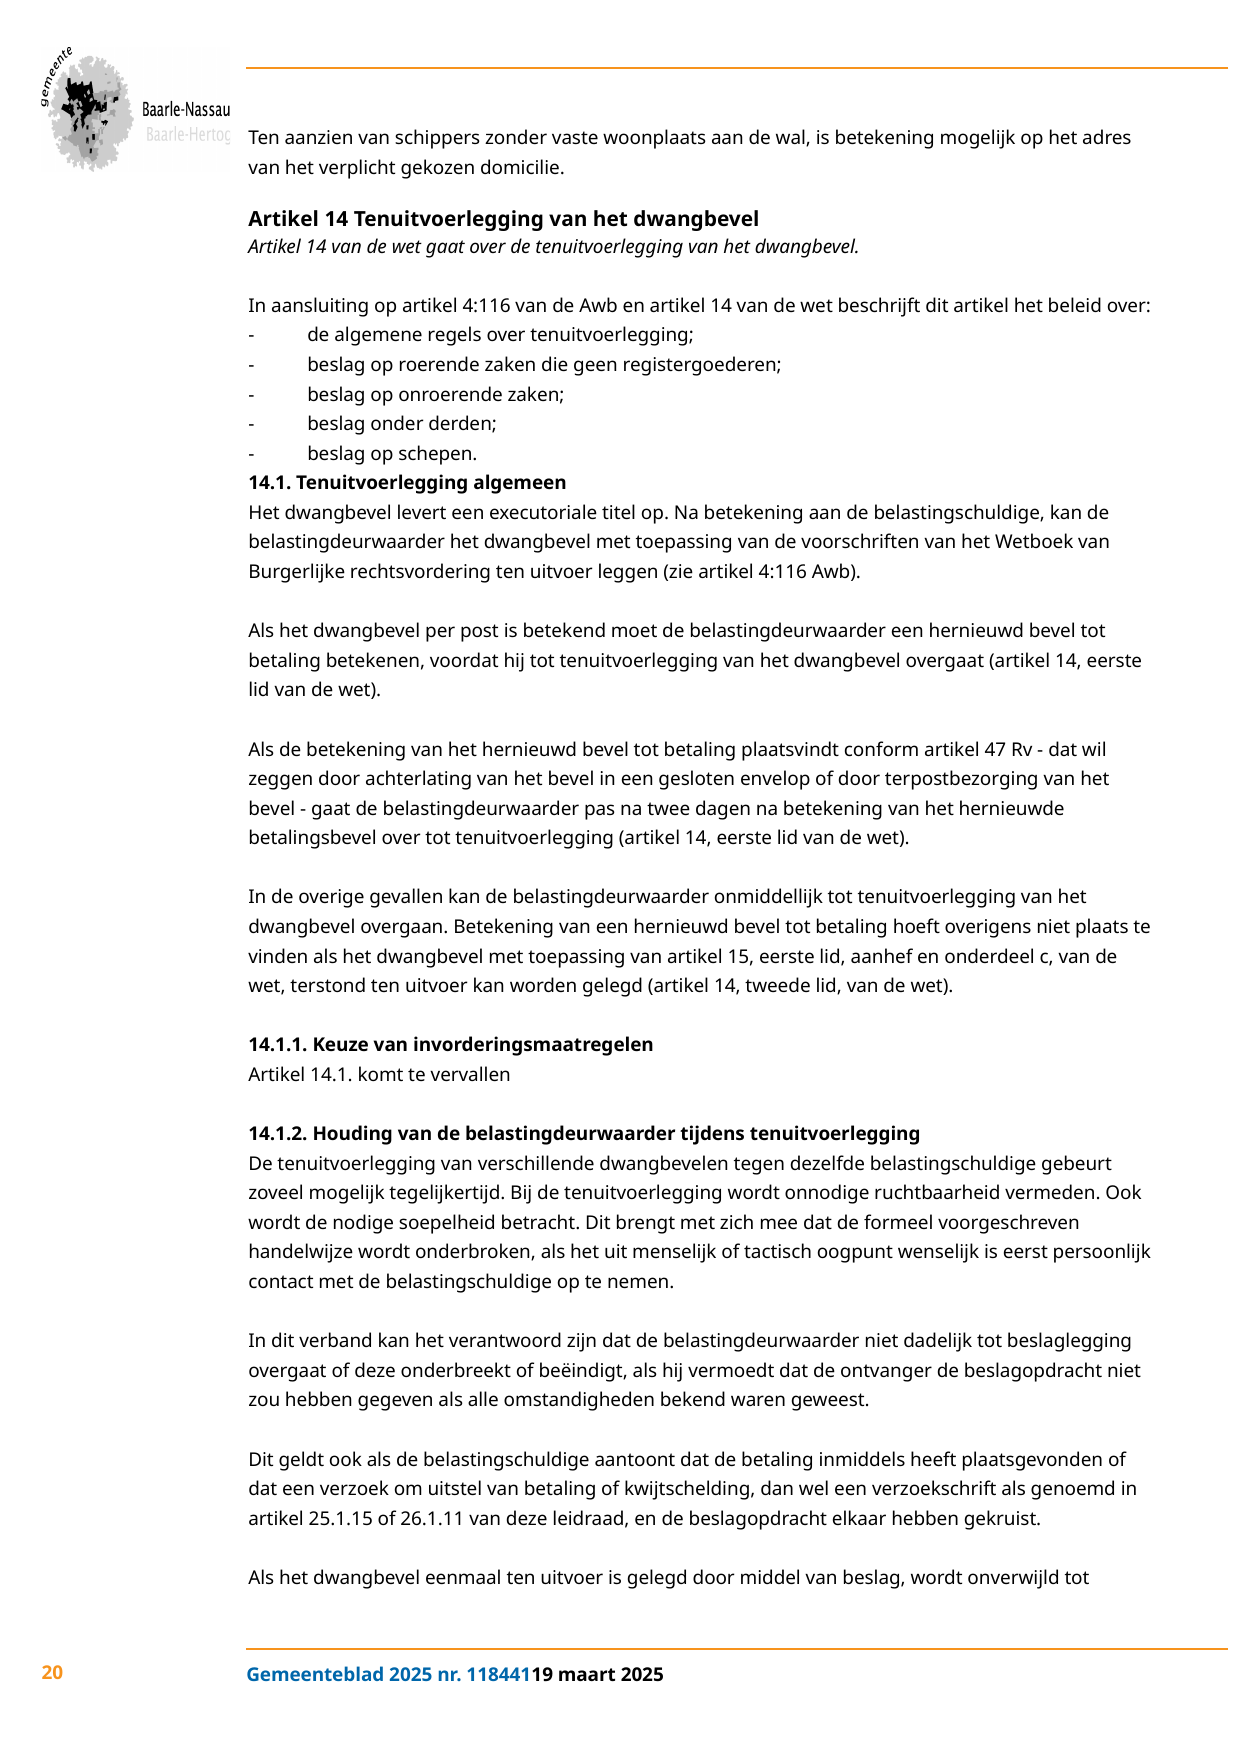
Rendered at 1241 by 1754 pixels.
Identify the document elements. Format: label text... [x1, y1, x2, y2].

text De tenuitvoerlegging van verschillende dwangbevelen tegen dezelfde belastingschuldige gebeurt zoveel mogelijk tegelijkertijd. Bij de tenuitvoerlegging wordt onnodige ruchtbaarheid vermeden. Ook wordt de nodige soepelheid betracht. Dit brengt met zich mee dat de formeel voorgeschreven handelwijze wordt onderbroken, als het uit menselijk of tactisch oogpunt wenselijk is eerst persoonlijk contact met de belastingschuldige op te nemen. [248, 1150, 1152, 1294]
text In dit verband kan het verantwoord zijn dat de belastingdeurwaarder niet dadelijk tot beslaglegging overgaat of deze onderbreekt of beëindigt, als hij vermoedt dat de ontvanger de beslagopdracht niet zou hebben gegeven als alle omstandigheden bekend waren geweest. [248, 1327, 1152, 1412]
text In aansluiting op artikel 4:116 van de Awb en artikel 14 van de wet beschrijft dit artikel het beleid over: [248, 292, 1152, 318]
text Het dwangbevel levert een executoriale titel op. Na betekening aan de belastingschuldige, kan de belastingdeurwaarder het dwangbevel met toepassing van de voorschriften van het Wetboek van Burgerlijke rechtsvordering ten uitvoer leggen (zie artikel 4:116 Awb). [248, 499, 1152, 584]
list beslag op schepen. [248, 440, 1152, 466]
list beslag op roerende zaken die geen registergoederen; [248, 351, 1152, 377]
list de algemene regels over tenuitvoerlegging; [248, 322, 1152, 347]
text 14.1.1. Keuze van invorderingsmaatregelen [248, 1032, 1152, 1057]
picture [41, 47, 231, 172]
text 14.1.2. Houding van de belastingdeurwaarder tijdens tenuitvoerlegging [248, 1120, 1152, 1146]
text Als het dwangbevel eenmaal ten uitvoer is gelegd door middel van beslag, wordt onverwijld tot [248, 1564, 1152, 1590]
text Als het dwangbevel per post is betekend moet de belastingdeurwaarder een hernieuwd bevel tot betaling betekenen, voordat hij tot tenuitvoerlegging van het dwangbevel overgaat (artikel 14, eerste lid van de wet). [248, 617, 1152, 702]
text Als de betekening van het hernieuwd bevel tot betaling plaatsvindt conform artikel 47 Rv - dat wil zeggen door achterlating van het bevel in een gesloten envelop of door terpostbezorging van het bevel - gaat de belastingdeurwaarder pas na twee dagen na betekening van het hernieuwde betalingsbevel over tot tenuitvoerlegging (artikel 14, eerste lid van de wet). [248, 736, 1152, 850]
text Artikel 14 van de wet gaat over de tenuitvoerlegging van het dwangbevel. [248, 233, 1152, 258]
text In de overige gevallen kan de belastingdeurwaarder onmiddellijk tot tenuitvoerlegging van het dwangbevel overgaan. Betekening van een hernieuwd bevel tot betaling hoeft overigens niet plaats te vinden als het dwangbevel met toepassing van artikel 15, eerste lid, aanhef en onderdeel c, van de wet, terstond ten uitvoer kan worden gelegd (artikel 14, tweede lid, van de wet). [248, 884, 1152, 998]
text 14.1. Tenuitvoerlegging algemeen [248, 469, 1152, 495]
text Artikel 14.1. komt te vervallen [248, 1061, 1152, 1087]
text Dit geldt ook als de belastingschuldige aantoont dat de betaling inmiddels heeft plaatsgevonden of dat een verzoek om uitstel van betaling of kwijtschelding, dan wel een verzoekschrift als genoemd in artikel 25.1.15 of 26.1.11 van deze leidraad, en de beslagopdracht elkaar hebben gekruist. [248, 1446, 1152, 1531]
text Artikel 14 Tenuitvoerlegging van het dwangbevel [248, 204, 1152, 233]
list beslag op onroerende zaken; [248, 381, 1152, 406]
text Ten aanzien van schippers zonder vaste woonplaats aan de wal, is betekening mogelijk op het adres van het verplicht gekozen domicilie. [248, 124, 1152, 180]
list beslag onder derden; [248, 410, 1152, 436]
